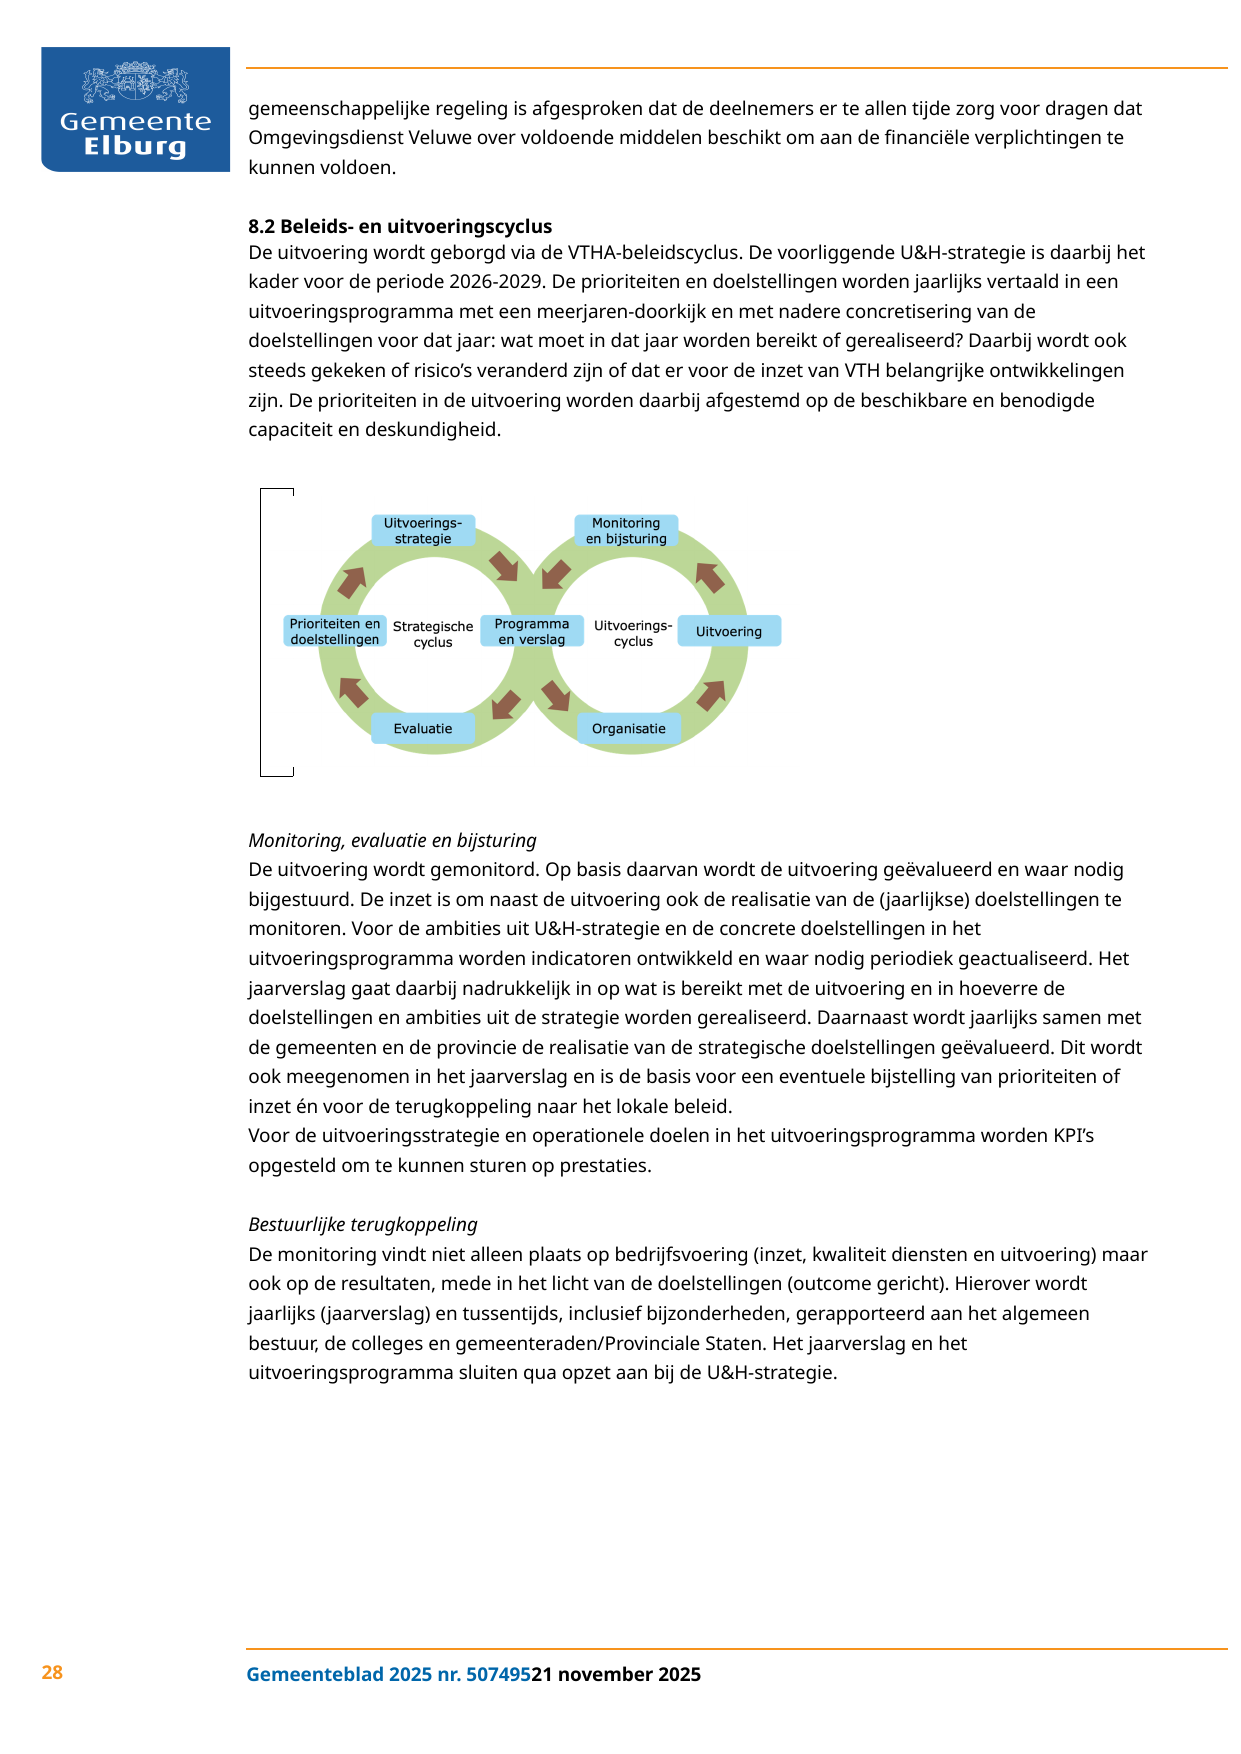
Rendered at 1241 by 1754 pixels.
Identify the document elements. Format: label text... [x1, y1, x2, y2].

text De monitoring vindt niet alleen plaats op bedrijfsvoering (inzet, kwaliteit diensten en uitvoering) maar ook op de resultaten, mede in het licht van de doelstellingen (outcome gericht). Hierover wordt jaarlijks (jaarverslag) en tussentijds, inclusief bijzonderheden, gerapporteerd aan het algemeen bestuur, de colleges en gemeenteraden/Provinciale Staten. Het jaarverslag en het uitvoeringsprogramma sluiten qua opzet aan bij de U&H-strategie. [248, 1241, 1152, 1385]
text De uitvoering wordt geborgd via de VTHA-beleidscyclus. De voorliggende U&H-strategie is daarbij het kader voor de periode 2026-2029. De prioriteiten en doelstellingen worden jaarlijks vertaald in een uitvoeringsprogramma met een meerjaren-doorkijk en met nadere concretisering van de doelstellingen voor dat jaar: wat moet in dat jaar worden bereikt of gerealiseerd? Daarbij wordt ook steeds gekeken of risico’s veranderd zijn of dat er voor de inzet van VTH belangrijke ontwikkelingen zijn. De prioriteiten in de uitvoering worden daarbij afgestemd op de beschikbare en benodigde capaciteit en deskundigheid. [248, 239, 1152, 442]
text gemeenschappelijke regeling is afgesproken dat de deelnemers er te allen tijde zorg voor dragen dat Omgevingsdienst Veluwe over voldoende middelen beschikt om aan de financiële verplichtingen te kunnen voldoen. [248, 95, 1152, 180]
text 8.2 Beleids- en uitvoeringscyclus [248, 213, 1152, 239]
text De uitvoering wordt gemonitord. Op basis daarvan wordt de uitvoering geëvalueerd en waar nodig bijgestuurd. De inzet is om naast de uitvoering ook de realisatie van de (jaarlijkse) doelstellingen te monitoren. Voor de ambities uit U&H-strategie en de concrete doelstellingen in het uitvoeringsprogramma worden indicatoren ontwikkeld en waar nodig periodiek geactualiseerd. Het jaarverslag gaat daarbij nadrukkelijk in op wat is bereikt met de uitvoering en in hoeverre de doelstellingen en ambities uit de strategie worden gerealiseerd. Daarnaast wordt jaarlijks samen met de gemeenten en de provincie de realisatie van de strategische doelstellingen geëvalueerd. Dit wordt ook meegenomen in het jaarverslag en is de basis voor een eventuele bijstelling van prioriteiten of inzet én voor de terugkoppeling naar het lokale beleid. [248, 856, 1152, 1119]
picture [268, 496, 801, 767]
text Voor de uitvoeringsstrategie en operationele doelen in het uitvoeringsprogramma worden KPI’s opgesteld om te kunnen sturen op prestaties. [248, 1123, 1152, 1178]
picture [41, 47, 231, 172]
text Bestuurlijke terugkoppeling [248, 1211, 1152, 1237]
text Monitoring, evaluatie en bijsturing [248, 827, 1152, 852]
